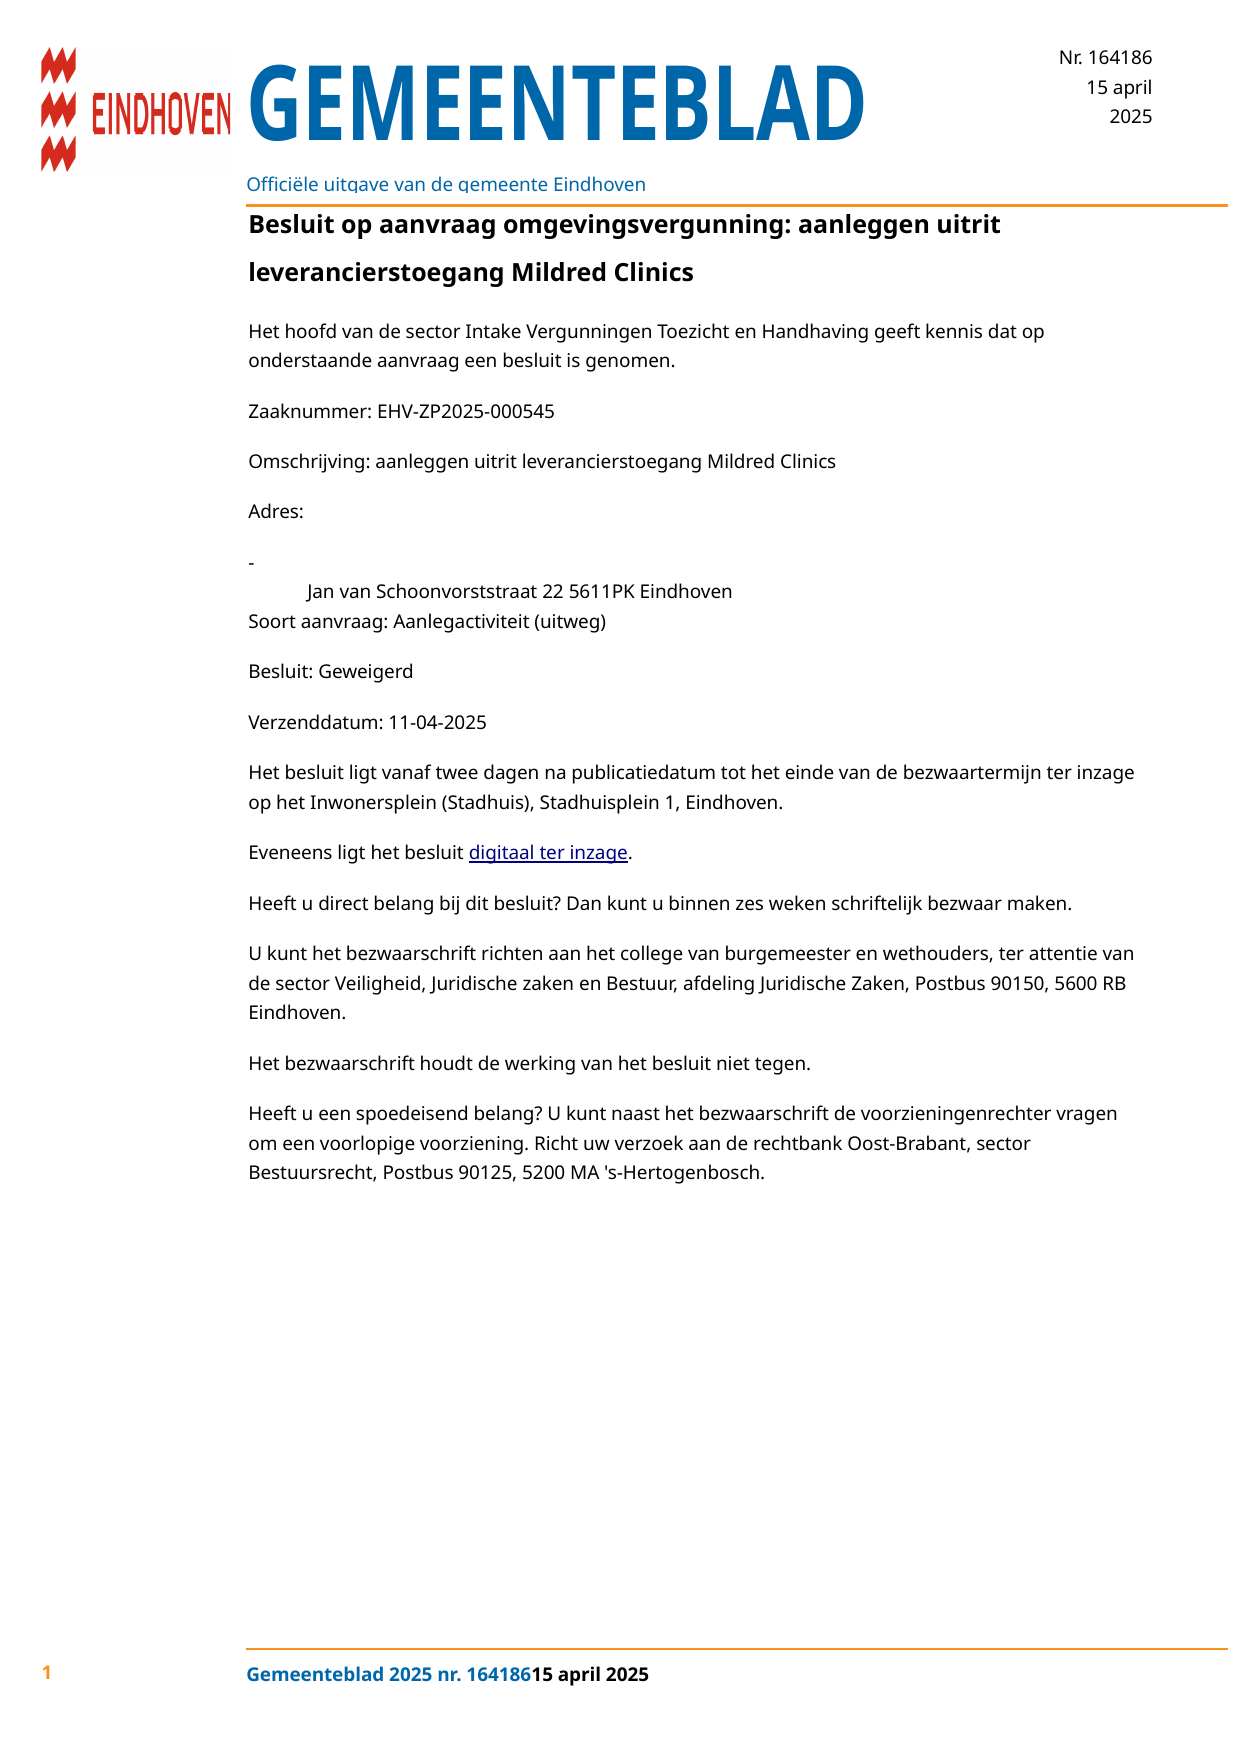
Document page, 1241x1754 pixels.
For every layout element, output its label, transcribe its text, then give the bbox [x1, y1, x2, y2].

text Het hoofd van de sector Intake Vergunningen Toezicht en Handhaving geeft kennis dat op onderstaande aanvraag een besluit is genomen. [248, 318, 1152, 373]
picture [41, 47, 231, 172]
text U kunt het bezwaarschrift richten aan het college van burgemeester en wethouders, ter attentie van de sector Veiligheid, Juridische zaken en Bestuur, afdeling Juridische Zaken, Postbus 90150, 5600 RB Eindhoven. [248, 940, 1152, 1025]
text Het bezwaarschrift houdt de werking van het besluit niet tegen. [248, 1050, 1152, 1076]
text Eveneens ligt het besluit digitaal ter inzage. [248, 839, 1152, 865]
text Het besluit ligt vanaf twee dagen na publicatiedatum tot het einde van de bezwaartermijn ter inzage op het Inwonersplein (Stadhuis), Stadhuisplein 1, Eindhoven. [248, 759, 1152, 815]
list Jan van Schoonvorststraat 22 5611PK Eindhoven [248, 579, 1152, 604]
text Verzenddatum: 11-04-2025 [248, 709, 1152, 735]
text Zaaknummer: EHV-ZP2025-000545 [248, 398, 1152, 424]
text Heeft u een spoedeisend belang? U kunt naast het bezwaarschrift de voorzieningenrechter vragen om een voorlopige voorziening. Richt uw verzoek aan de rechtbank Oost-Brabant, sector Bestuursrecht, Postbus 90125, 5200 MA 's-Hertogenbosch. [248, 1100, 1152, 1185]
text Adres: [248, 499, 1152, 524]
text Besluit: Geweigerd [248, 659, 1152, 684]
text Heeft u direct belang bij dit besluit? Dan kunt u binnen zes weken schriftelijk bezwaar maken. [248, 890, 1152, 916]
text Soort aanvraag: Aanlegactiviteit (uitweg) [248, 608, 1152, 634]
text Omschrijving: aanleggen uitrit leverancierstoegang Mildred Clinics [248, 448, 1152, 474]
text Besluit op aanvraag omgevingsvergunning: aanleggen uitrit leverancierstoegang Mildred Clinics [248, 207, 1152, 288]
